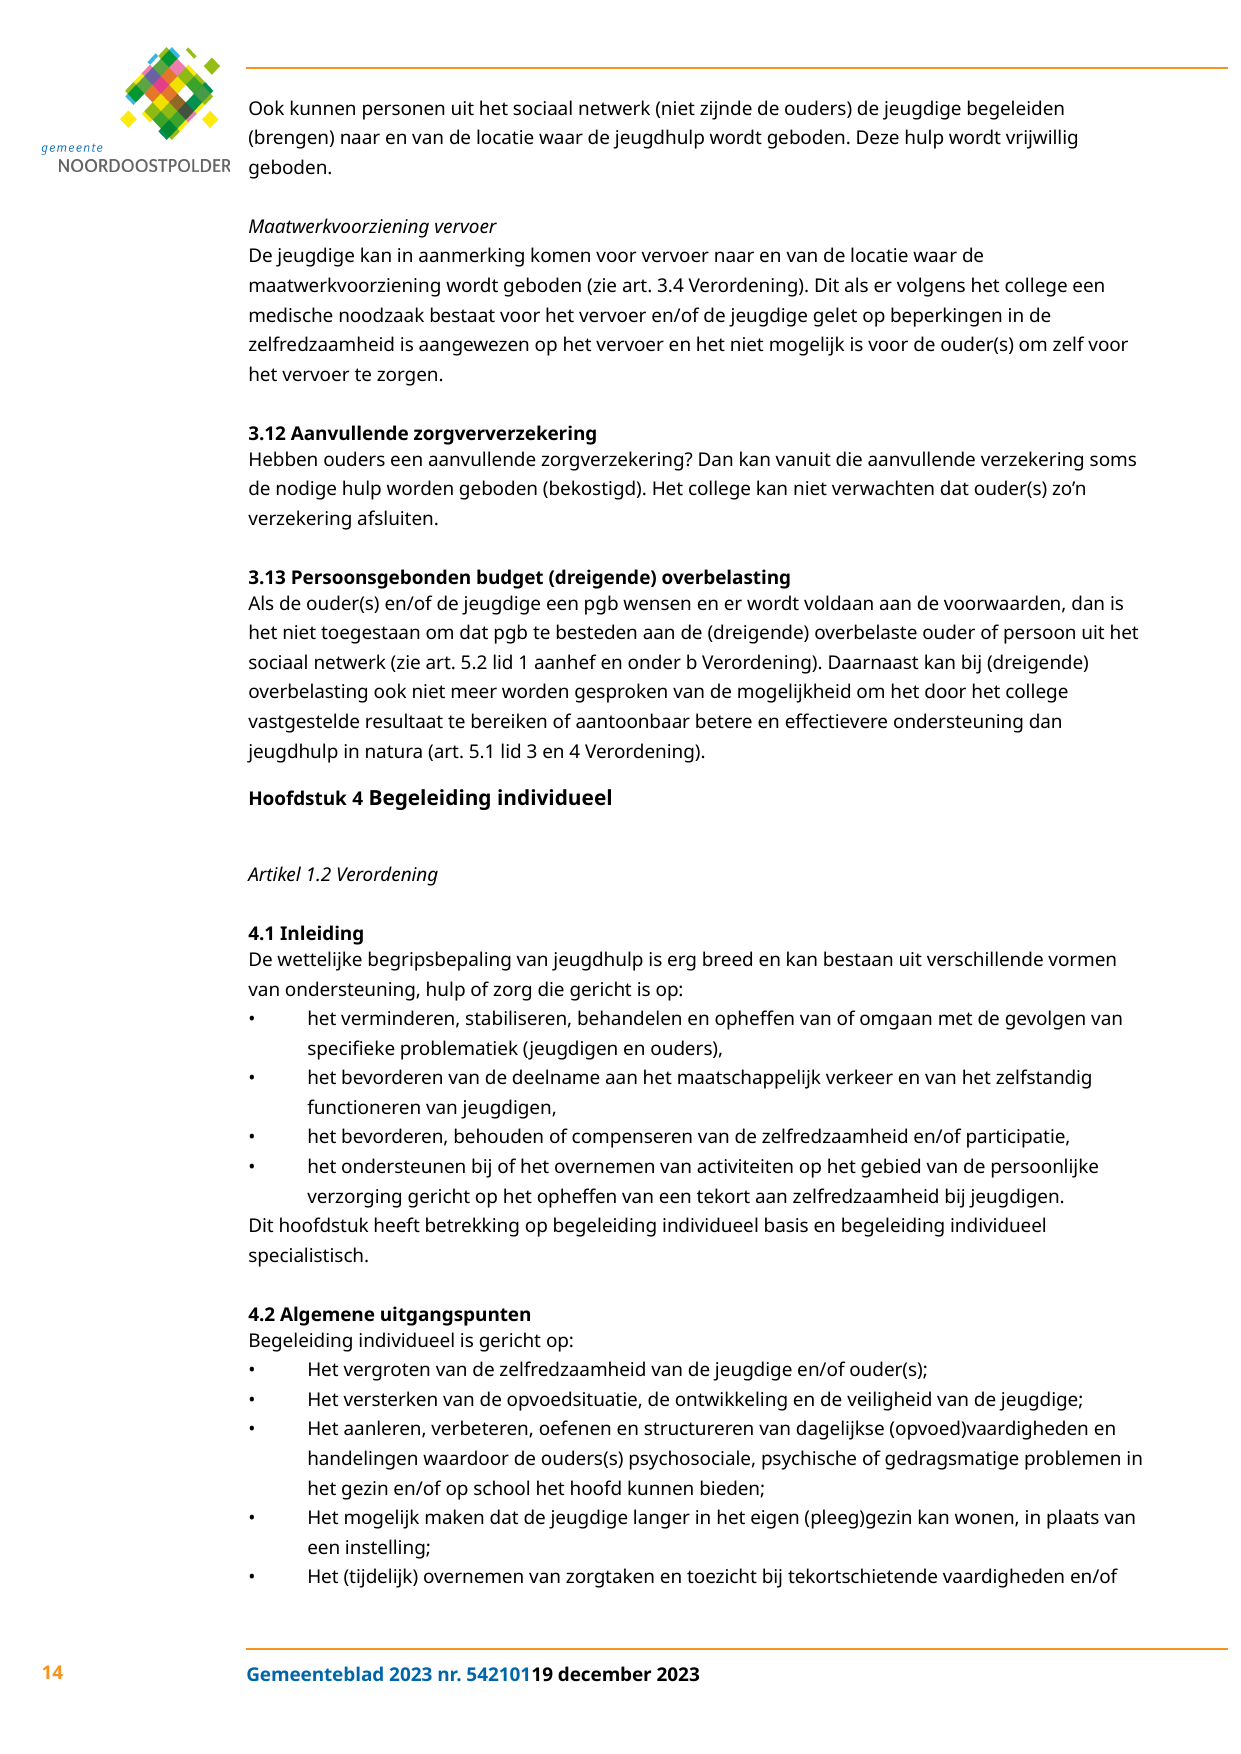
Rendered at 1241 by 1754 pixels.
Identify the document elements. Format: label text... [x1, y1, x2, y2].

list Het vergroten van de zelfredzaamheid van de jeugdige en/of ouder(s); [248, 1356, 1152, 1382]
text De wettelijke begripsbepaling van jeugdhulp is erg breed en kan bestaan uit verschillende vormen van ondersteuning, hulp of zorg die gericht is op: [248, 946, 1152, 1001]
text Dit hoofdstuk heeft betrekking op begeleiding individueel basis en begeleiding individueel specialistisch. [248, 1212, 1152, 1268]
list Het versterken van de opvoedsituatie, de ontwikkeling en de veiligheid van de jeugdige; [248, 1386, 1152, 1412]
list het verminderen, stabiliseren, behandelen en opheffen van of omgaan met de gevolgen van specifieke problematiek (jeugdigen en ouders), [248, 1005, 1152, 1061]
list Het (tijdelijk) overnemen van zorgtaken en toezicht bij tekortschietende vaardigheden en/of [248, 1563, 1152, 1589]
text Artikel 1.2 Verordening [248, 861, 1152, 887]
text Hebben ouders een aanvullende zorgverzekering? Dan kan vanuit die aanvullende verzekering soms de nodige hulp worden geboden (bekostigd). Het college kan niet verwachten dat ouder(s) zo’n verzekering afsluiten. [248, 446, 1152, 531]
text 4.1 Inleiding [248, 920, 1152, 946]
text 3.13 Persoonsgebonden budget (dreigende) overbelasting [248, 564, 1152, 590]
text 3.12 Aanvullende zorgververzekering [248, 420, 1152, 446]
text Ook kunnen personen uit het sociaal netwerk (niet zijnde de ouders) de jeugdige begeleiden (brengen) naar en van de locatie waar de jeugdhulp wordt geboden. Deze hulp wordt vrijwillig geboden. [248, 95, 1152, 180]
list het bevorderen van de deelname aan het maatschappelijk verkeer en van het zelfstandig functioneren van jeugdigen, [248, 1064, 1152, 1120]
list Het aanleren, verbeteren, oefenen en structureren van dagelijkse (opvoed)vaardigheden en handelingen waardoor de ouders(s) psychosociale, psychische of gedragsmatige problemen in het gezin en/of op school het hoofd kunnen bieden; [248, 1416, 1152, 1501]
text Als de ouder(s) en/of de jeugdige een pgb wensen en er wordt voldaan aan de voorwaarden, dan is het niet toegestaan om dat pgb te besteden aan de (dreigende) overbelaste ouder of persoon uit het sociaal netwerk (zie art. 5.2 lid 1 aanhef en onder b Verordening). Daarnaast kan bij (dreigende) overbelasting ook niet meer worden gesproken van de mogelijkheid om het door het college vastgestelde resultaat te bereiken of aantoonbaar betere en effectievere ondersteuning dan jeugdhulp in natura (art. 5.1 lid 3 en 4 Verordening). [248, 590, 1152, 764]
text De jeugdige kan in aanmerking komen voor vervoer naar en van de locatie waar de maatwerkvoorziening wordt geboden (zie art. 3.4 Verordening). Dit als er volgens het college een medische noodzaak bestaat voor het vervoer en/of de jeugdige gelet op beperkingen in de zelfredzaamheid is aangewezen op het vervoer en het niet mogelijk is voor de ouder(s) om zelf voor het vervoer te zorgen. [248, 243, 1152, 387]
picture [41, 47, 231, 172]
list het bevorderen, behouden of compenseren van de zelfredzaamheid en/of participatie, [248, 1124, 1152, 1149]
text Hoofdstuk 4 Begeleiding individueel [248, 783, 1152, 812]
text Begeleiding individueel is gericht op: [248, 1327, 1152, 1353]
list Het mogelijk maken dat de jeugdige langer in het eigen (pleeg)gezin kan wonen, in plaats van een instelling; [248, 1504, 1152, 1560]
list het ondersteunen bij of het overnemen van activiteiten op het gebied van de persoonlijke verzorging gericht op het opheffen van een tekort aan zelfredzaamheid bij jeugdigen. [248, 1153, 1152, 1208]
text Maatwerkvoorziening vervoer [248, 213, 1152, 239]
text 4.2 Algemene uitgangspunten [248, 1301, 1152, 1327]
